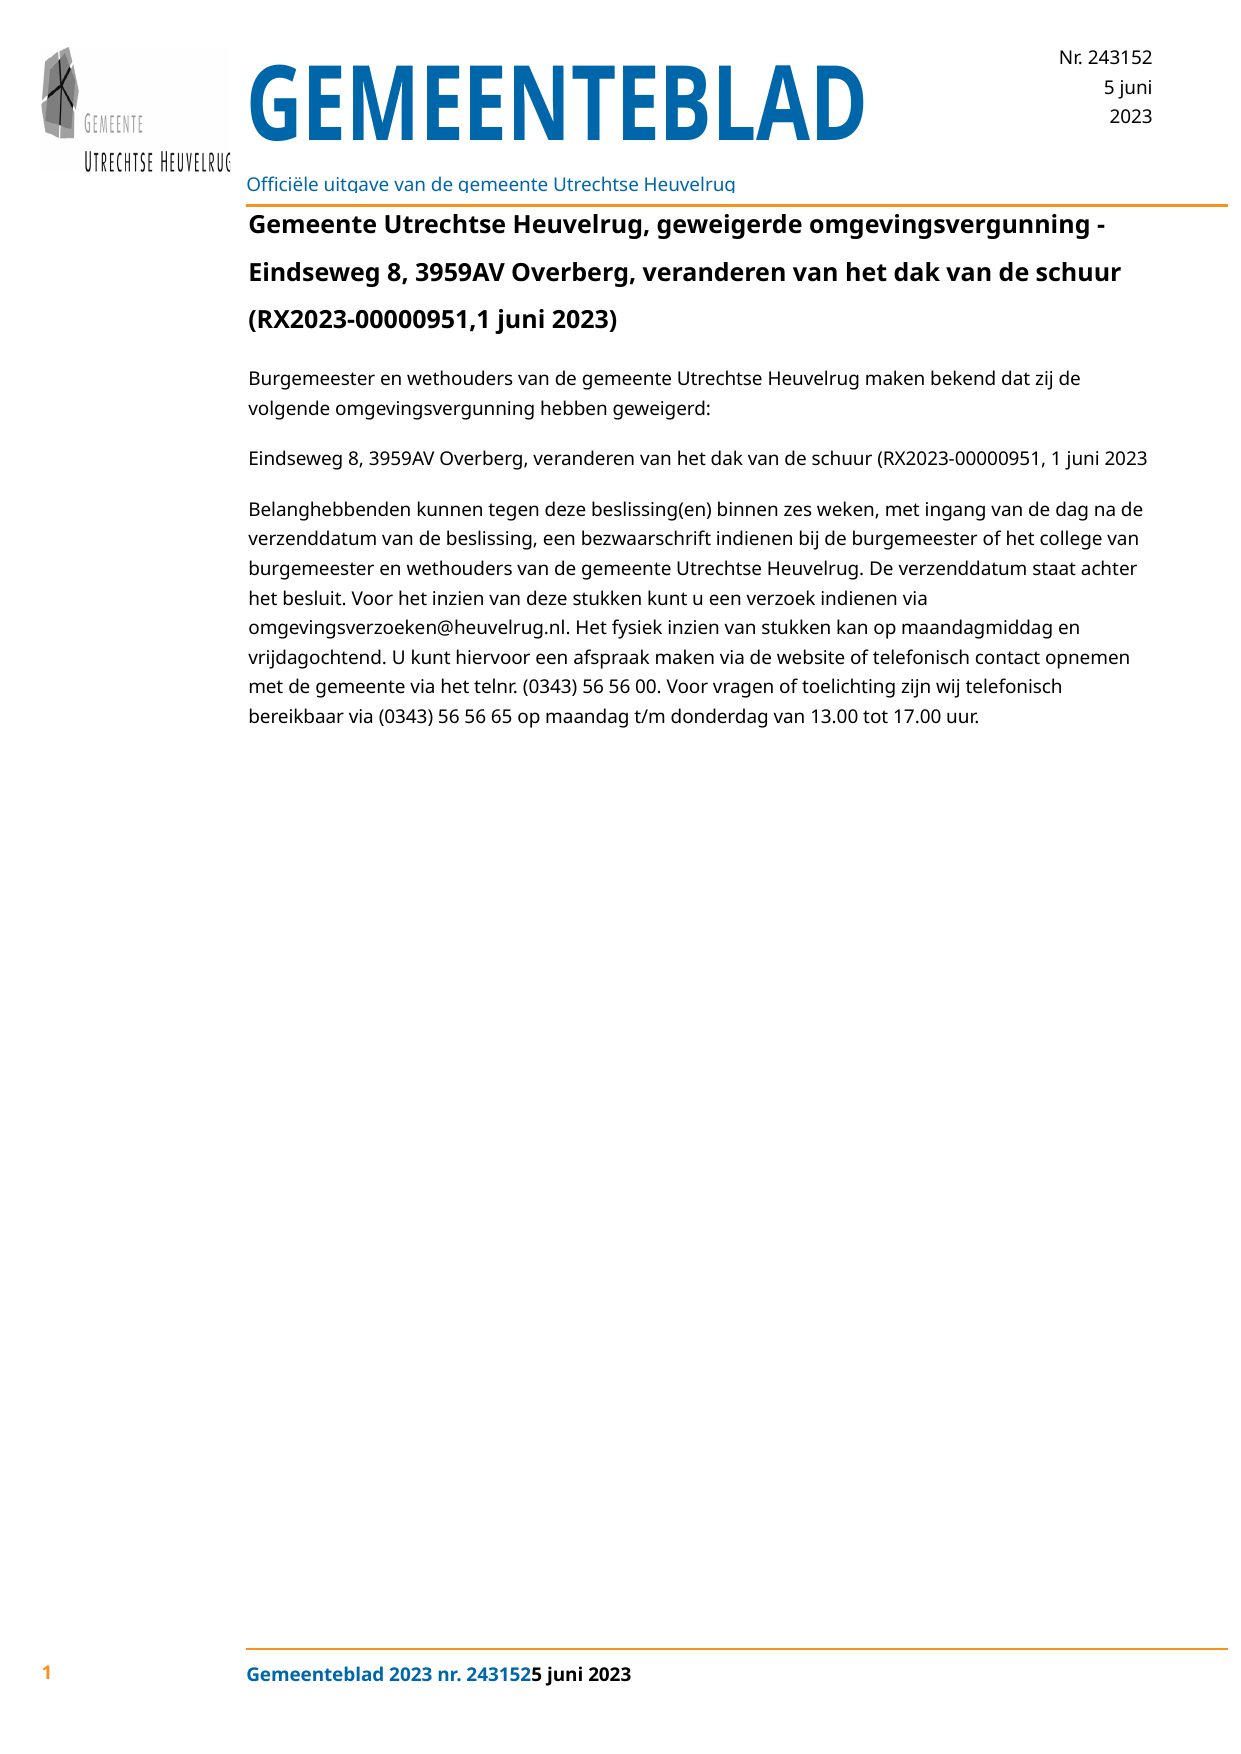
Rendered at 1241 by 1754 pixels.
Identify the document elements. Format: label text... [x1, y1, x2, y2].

text Belanghebbenden kunnen tegen deze beslissing(en) binnen zes weken, met ingang van de dag na de verzenddatum van de beslissing, een bezwaarschrift indienen bij de burgemeester of het college van burgemeester en wethouders van de gemeente Utrechtse Heuvelrug. De verzenddatum staat achter het besluit. Voor het inzien van deze stukken kunt u een verzoek indienen via omgevingsverzoeken@heuvelrug.nl. Het fysiek inzien van stukken kan op maandagmiddag en vrijdagochtend. U kunt hiervoor een afspraak maken via de website of telefonisch contact opnemen met de gemeente via het telnr. (0343) 56 56 00. Voor vragen of toelichting zijn wij telefonisch bereikbaar via (0343) 56 56 65 op maandag t/m donderdag van 13.00 tot 17.00 uur. [248, 496, 1152, 729]
text Burgemeester en wethouders van de gemeente Utrechtse Heuvelrug maken bekend dat zij de volgende omgevingsvergunning hebben geweigerd: [248, 366, 1152, 421]
text Eindseweg 8, 3959AV Overberg, veranderen van het dak van de schuur (RX2023-00000951, 1 juni 2023 [248, 446, 1152, 471]
text Gemeente Utrechtse Heuvelrug, geweigerde omgevingsvergunning - Eindseweg 8, 3959AV Overberg, veranderen van het dak van de schuur (RX2023-00000951,1 juni 2023) [248, 207, 1152, 336]
picture [41, 47, 231, 172]
